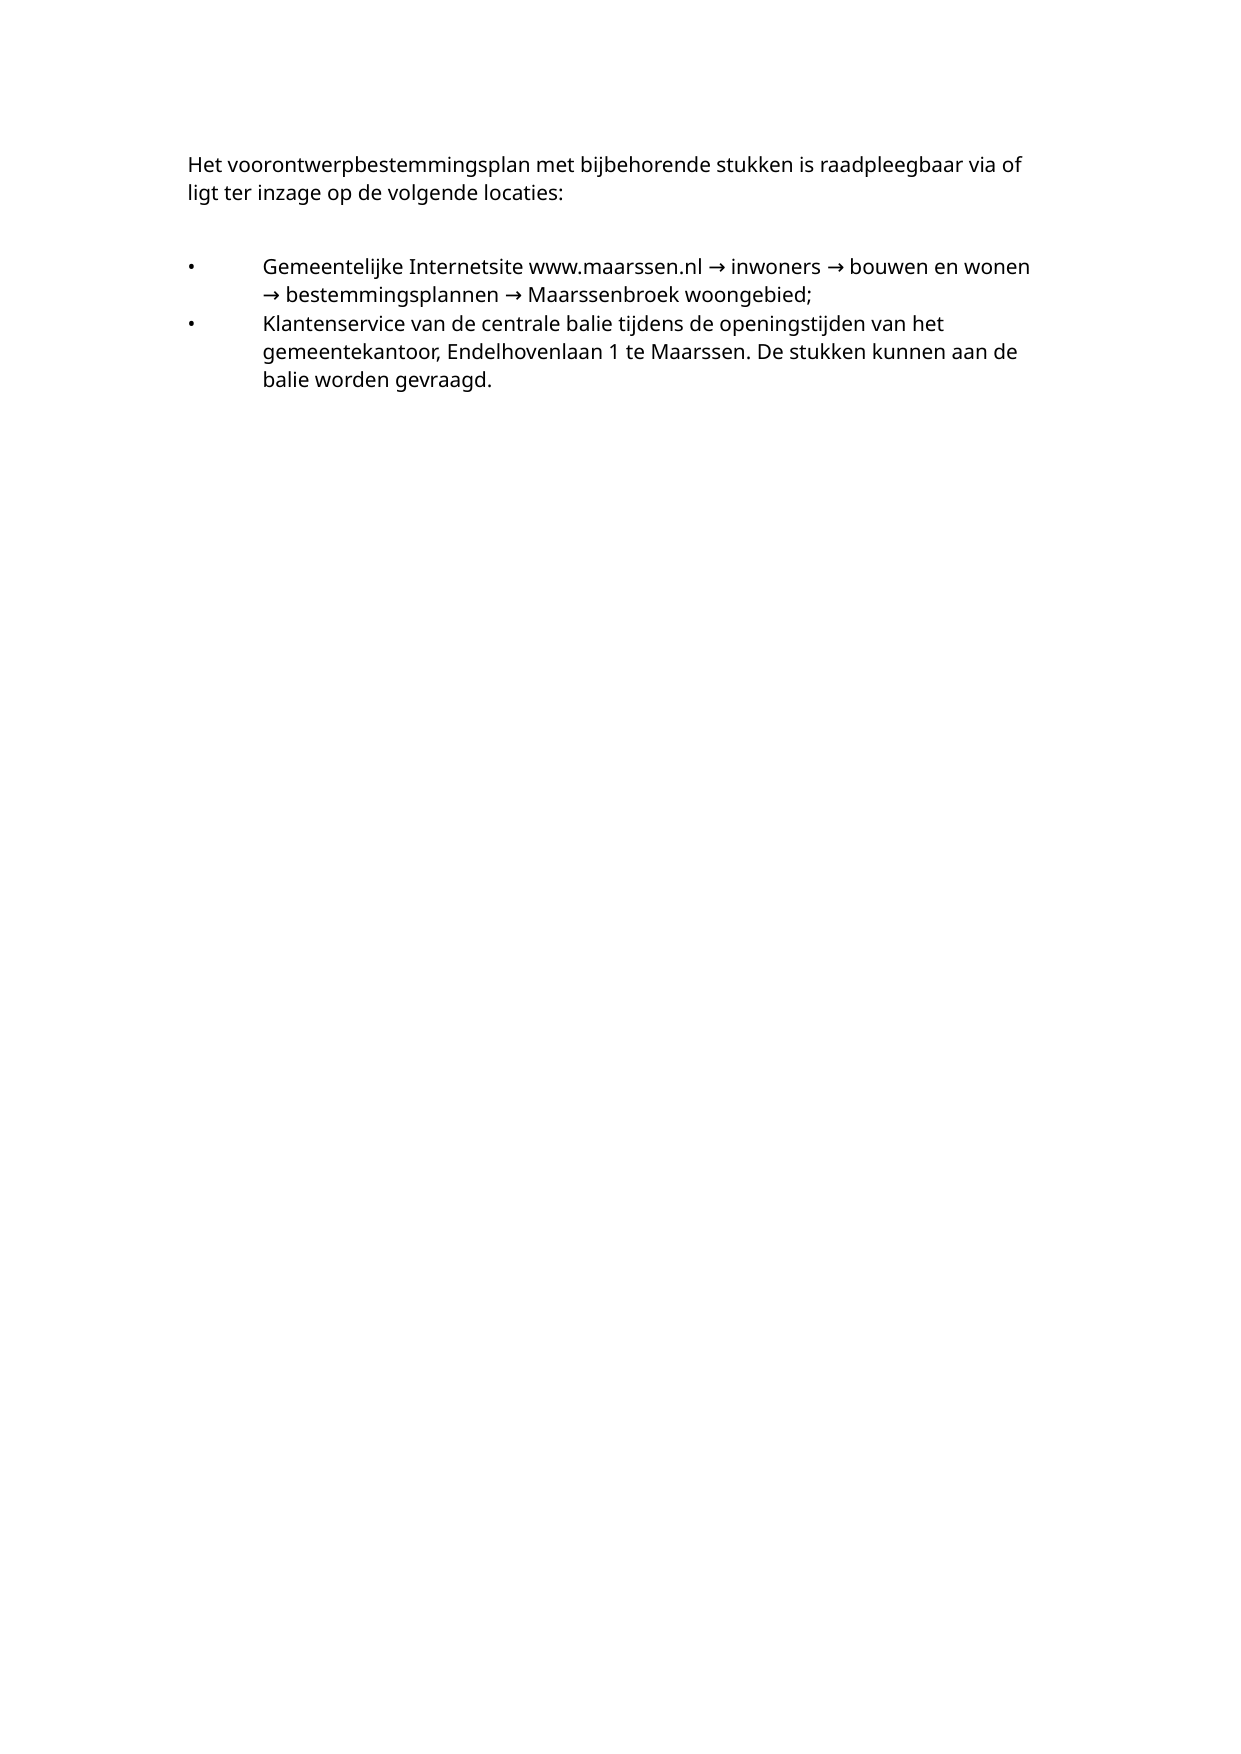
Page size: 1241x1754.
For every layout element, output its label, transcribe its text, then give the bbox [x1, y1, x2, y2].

list Gemeentelijke Internetsite www.maarssen.nl → inwoners → bouwen en wonen → bestemmingsplannen → Maarssenbroek woongebied; [187, 252, 1053, 309]
text Het voorontwerpbestemmingsplan met bijbehorende stukken is raadpleegbaar via of ligt ter inzage op de volgende locaties: [187, 150, 1053, 207]
list Klantenservice van de centrale balie tijdens de openingstijden van het gemeentekantoor, Endelhovenlaan 1 te Maarssen. De stukken kunnen aan de balie worden gevraagd. [187, 309, 1053, 394]
